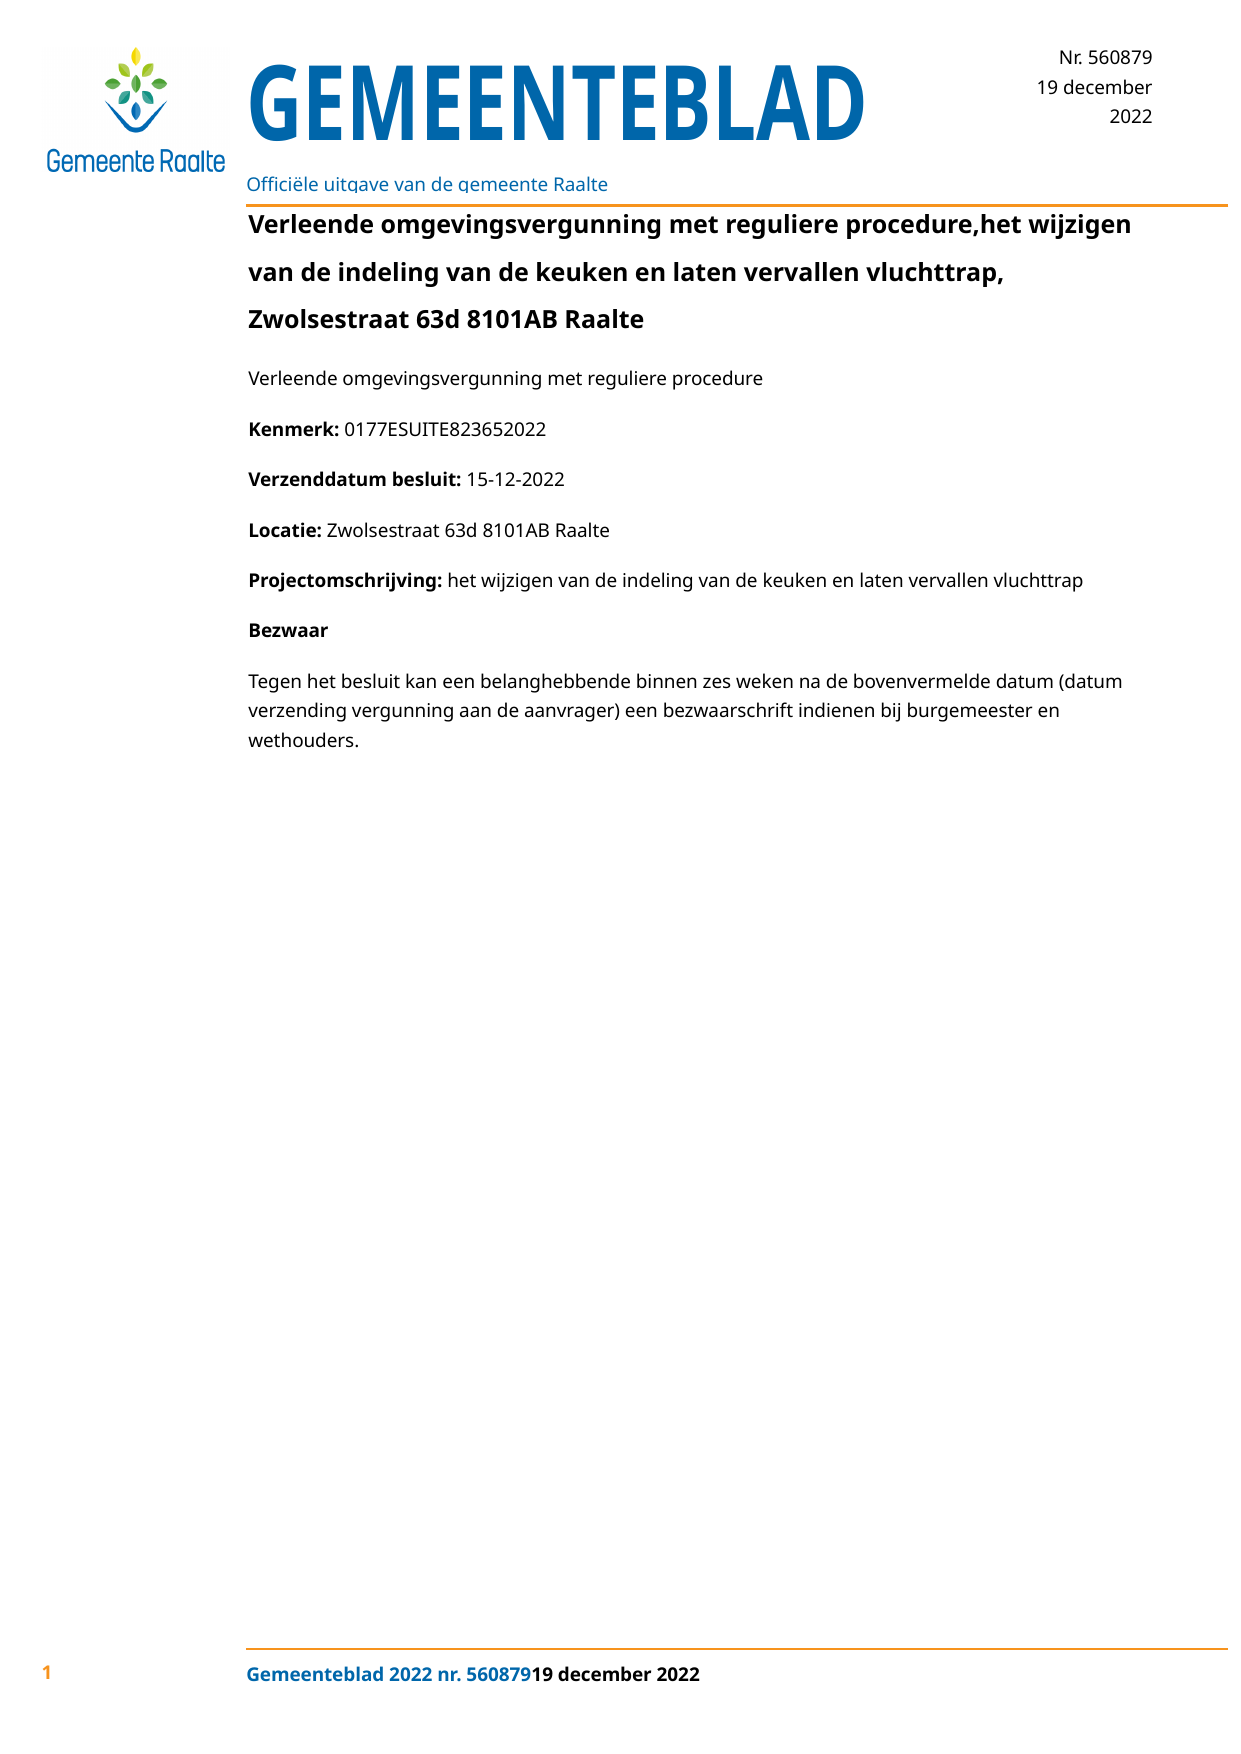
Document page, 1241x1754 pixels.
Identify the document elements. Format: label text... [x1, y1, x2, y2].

text Verleende omgevingsvergunning met reguliere procedure,het wijzigen van de indeling van de keuken en laten vervallen vluchttrap, Zwolsestraat 63d 8101AB Raalte [248, 207, 1152, 336]
text Kenmerk: 0177ESUITE823652022 [248, 416, 1152, 442]
text Projectomschrijving: het wijzigen van de indeling van de keuken en laten vervallen vluchttrap [248, 567, 1152, 593]
picture [41, 47, 231, 172]
text Verleende omgevingsvergunning met reguliere procedure [248, 366, 1152, 391]
text Locatie: Zwolsestraat 63d 8101AB Raalte [248, 517, 1152, 542]
text Bezwaar [248, 618, 1152, 643]
text Tegen het besluit kan een belanghebbende binnen zes weken na de bovenvermelde datum (datum verzending vergunning aan de aanvrager) een bezwaarschrift indienen bij burgemeester en wethouders. [248, 668, 1152, 753]
text Verzenddatum besluit: 15-12-2022 [248, 466, 1152, 492]
